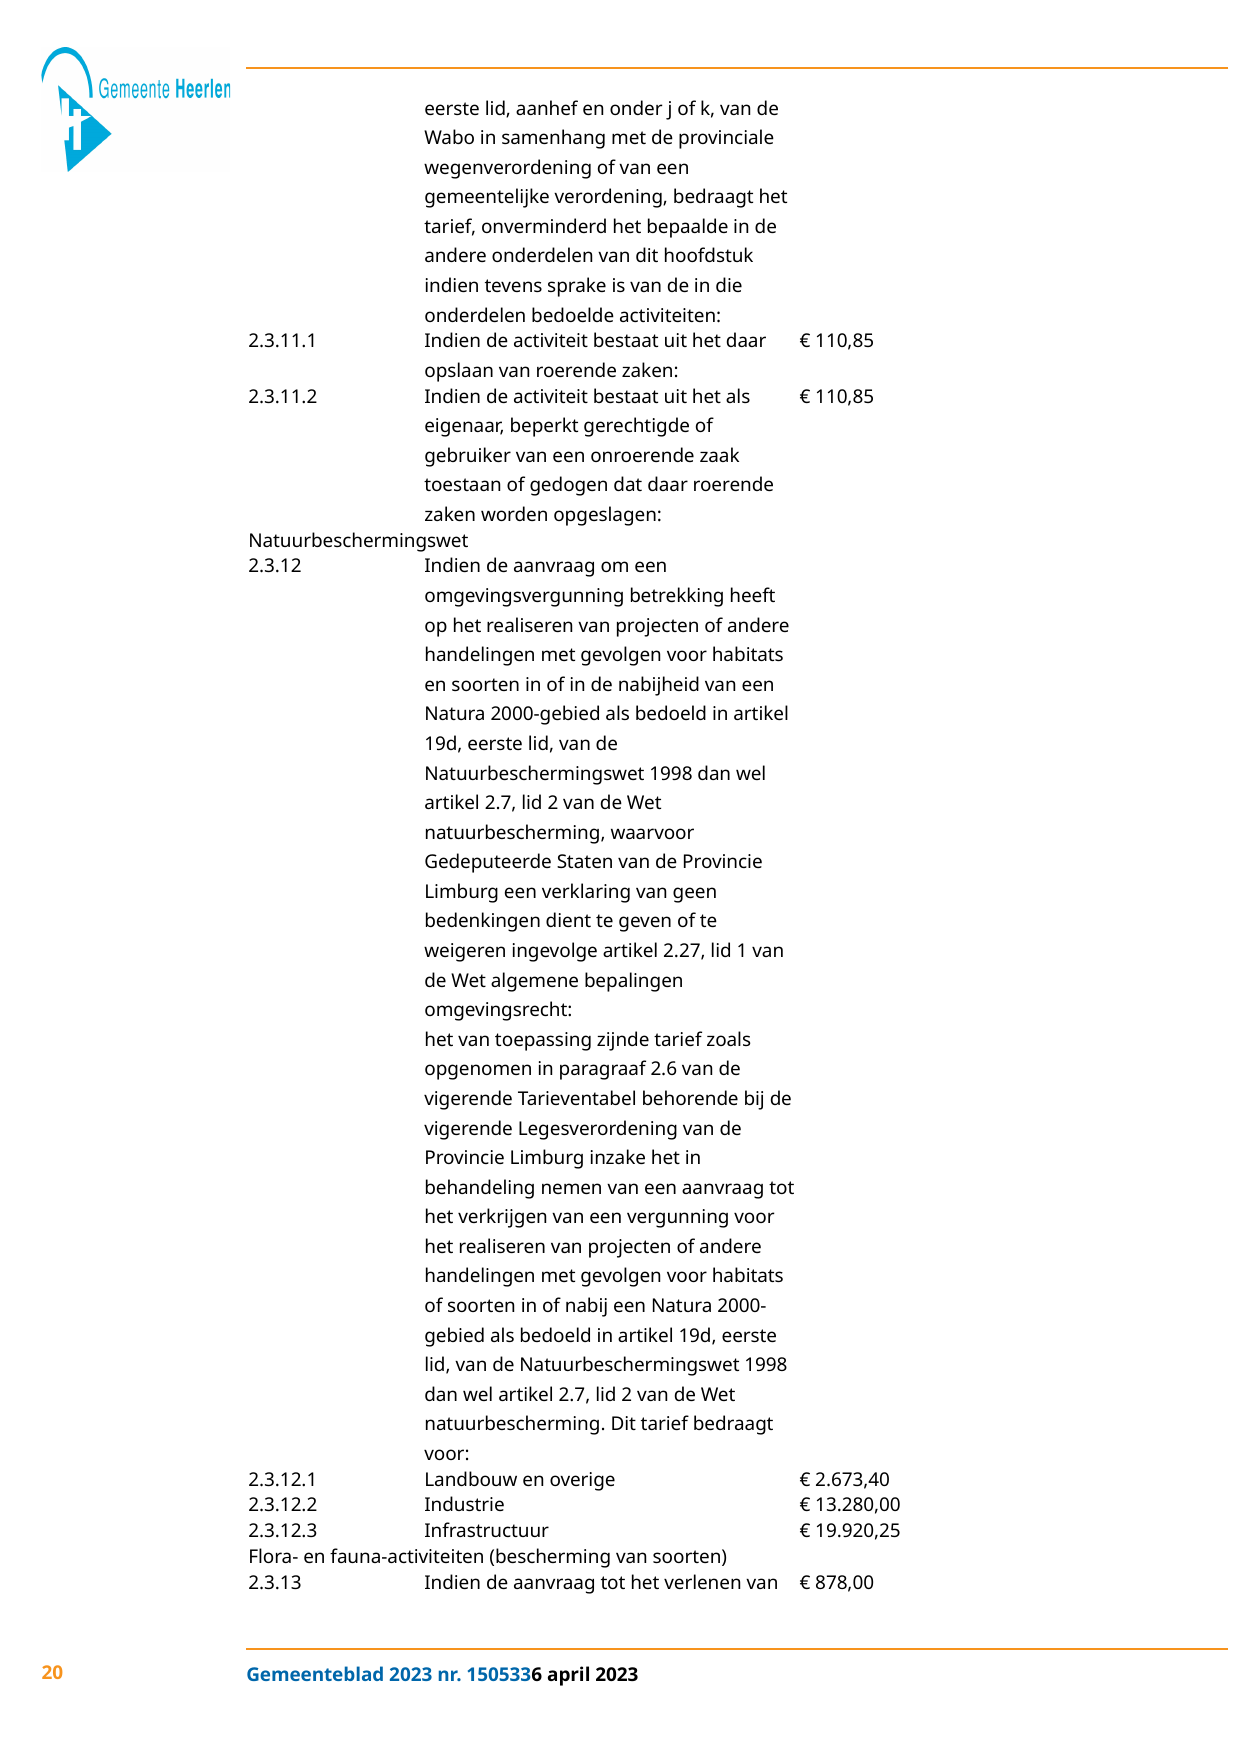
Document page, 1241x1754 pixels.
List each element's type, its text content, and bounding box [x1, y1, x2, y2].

table_cell [975, 1569, 1152, 1594]
table_cell € 13.280,00 [799, 1492, 975, 1517]
table_cell 2.3.12 [248, 553, 424, 1466]
table_cell € 2.673,40 [799, 1466, 975, 1492]
table_cell 2.3.12.2 [248, 1492, 424, 1517]
table_cell Indien de activiteit bestaat uit het daar opslaan van roerende zaken: [424, 328, 799, 383]
table_cell € 19.920,25 [799, 1518, 975, 1543]
table_cell € 110,85 [799, 328, 975, 383]
table_cell Natuurbeschermingswet [248, 527, 975, 553]
table_cell Indien de aanvraag om een omgevingsvergunning betrekking heeft op het realiseren van projecten of andere handelingen met gevolgen voor habitats en soorten in of in de nabijheid van een Natura 2000-gebied als bedoeld in artikel 19d, eerste lid, van de Natuurbeschermingswet 1998 dan wel artikel 2.7, lid 2 van de Wet natuurbescherming, waarvoor Gedeputeerde Staten van de Provincie Limburg een verklaring van geen bedenkingen dient te geven of te weigeren ingevolge artikel 2.27, lid 1 van de Wet algemene bepalingen omgevingsrecht: het van toepassing zijnde tarief zoals opgenomen in paragraaf 2.6 van de vigerende Tarieventabel behorende bij de vigerende Legesverordening van de Provincie Limburg inzake het in behandeling nemen van een aanvraag tot het verkrijgen van een vergunning voor het realiseren van projecten of andere handelingen met gevolgen voor habitats of soorten in of nabij een Natura 2000-gebied als bedoeld in artikel 19d, eerste lid, van de Natuurbeschermingswet 1998 dan wel artikel 2.7, lid 2 van de Wet natuurbescherming. Dit tarief bedraagt voor: [424, 553, 799, 1466]
table_cell Infrastructuur [424, 1518, 799, 1543]
table_cell [975, 383, 1152, 527]
table_cell 2.3.12.1 [248, 1466, 424, 1492]
table_cell Indien de activiteit bestaat uit het als eigenaar, beperkt gerechtigde of gebruiker van een onroerende zaak toestaan of gedogen dat daar roerende zaken worden opgeslagen: [424, 383, 799, 527]
table_cell eerste lid, aanhef en onder j of k, van de Wabo in samenhang met de provinciale wegenverordening of van een gemeentelijke verordening, bedraagt het tarief, onverminderd het bepaalde in de andere onderdelen van dit hoofdstuk indien tevens sprake is van de in die onderdelen bedoelde activiteiten: [424, 95, 799, 328]
table_cell 2.3.12.3 [248, 1518, 424, 1543]
table_cell [975, 328, 1152, 383]
table_cell Landbouw en overige [424, 1466, 799, 1492]
table_cell [799, 95, 975, 328]
table_cell Industrie [424, 1492, 799, 1517]
table_cell [975, 1492, 1152, 1517]
table_cell [799, 553, 975, 1466]
table_cell Flora- en fauna-activiteiten (bescherming van soorten) [248, 1543, 975, 1569]
table_cell [975, 553, 1152, 1466]
picture [41, 47, 59, 70]
table_cell [975, 95, 1152, 328]
table_cell [975, 1518, 1152, 1543]
picture [41, 47, 231, 172]
table_cell 2.3.13 [248, 1569, 424, 1594]
table_cell 2.3.11.2 [248, 383, 424, 527]
table_cell € 878,00 [799, 1569, 975, 1594]
table_cell Indien de aanvraag tot het verlenen van [424, 1569, 799, 1594]
table_cell € 110,85 [799, 383, 975, 527]
table_cell [975, 1466, 1152, 1492]
table_cell [248, 95, 424, 328]
table_cell 2.3.11.1 [248, 328, 424, 383]
